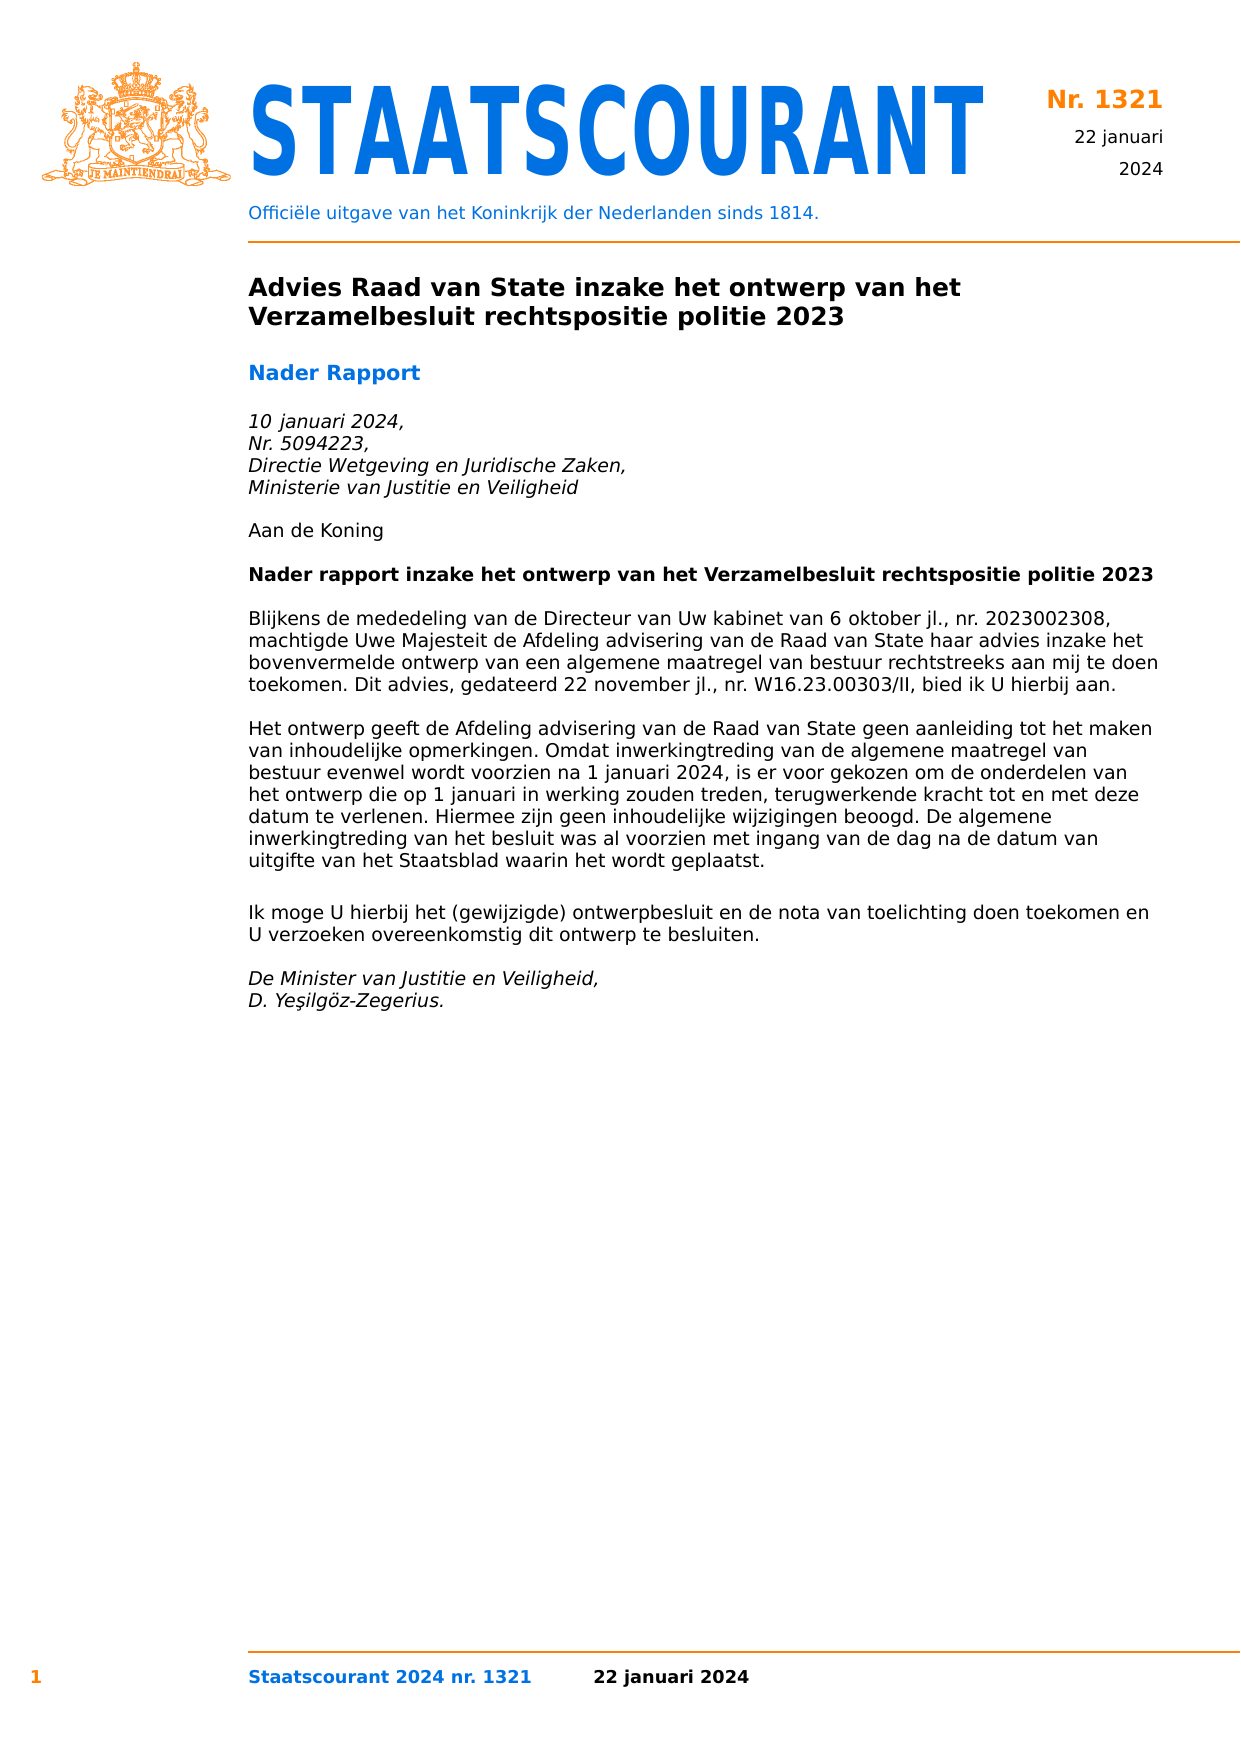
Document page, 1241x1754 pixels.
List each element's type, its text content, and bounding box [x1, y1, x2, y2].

subtitle Nader Rapport [248, 361, 1163, 386]
table_header [25, 62, 248, 241]
text 10 januari 2024, [248, 411, 1163, 433]
text De Minister van Justitie en Veiligheid, D. Yeşilgöz-Zegerius. [248, 968, 1163, 1012]
text Nr. 5094223, [248, 433, 1163, 454]
picture [41, 62, 231, 186]
table_cell Officiële uitgave van het Koninkrijk der Nederlanden sinds 1814. [248, 203, 1240, 241]
text Aan de Koning [248, 520, 1163, 542]
text Directie Wetgeving en Juridische Zaken, [248, 454, 1163, 477]
table_header STAATSCOURANT [248, 62, 998, 203]
text Nader rapport inzake het ontwerp van het Verzamelbesluit rechtspositie politie 2023 [248, 564, 1163, 586]
text Ministerie van Justitie en Veiligheid [248, 477, 1163, 498]
table_cell 22 januari [998, 121, 1240, 153]
text Blijkens de mededeling van de Directeur van Uw kabinet van 6 oktober jl., nr. 2023002308, machtigde Uwe Majesteit de Afdeling advisering van de Raad van State haar advies inzake het bovenvermelde ontwerp van een algemene maatregel van bestuur rechtstreeks aan mij te doen toekomen. Dit advies, gedateerd 22 november jl., nr. W16.23.00303/II, bied ik U hierbij aan. [248, 608, 1163, 696]
text Ik moge U hierbij het (gewijzigde) ontwerpbesluit en de nota van toelichting doen toekomen en U verzoeken overeenkomstig dit ontwerp te besluiten. [248, 902, 1163, 946]
table_cell 2024 [998, 153, 1240, 203]
text Het ontwerp geeft de Afdeling advisering van de Raad van State geen aanleiding tot het maken van inhoudelijke opmerkingen. Omdat inwerkingtreding van de algemene maatregel van bestuur evenwel wordt voorzien na 1 januari 2024, is er voor gekozen om de onderdelen van het ontwerp die op 1 januari in werking zouden treden, terugwerkende kracht tot en met deze datum te verlenen. Hiermee zijn geen inhoudelijke wijzigingen beoogd. De algemene inwerkingtreding van het besluit was al voorzien met ingang van de dag na de datum van uitgifte van het Staatsblad waarin het wordt geplaatst. [248, 718, 1163, 872]
table_header Nr. 1321 [998, 62, 1240, 121]
subtitle Advies Raad van State inzake het ontwerp van het Verzamelbesluit rechtspositie politie 2023 [248, 273, 1163, 331]
